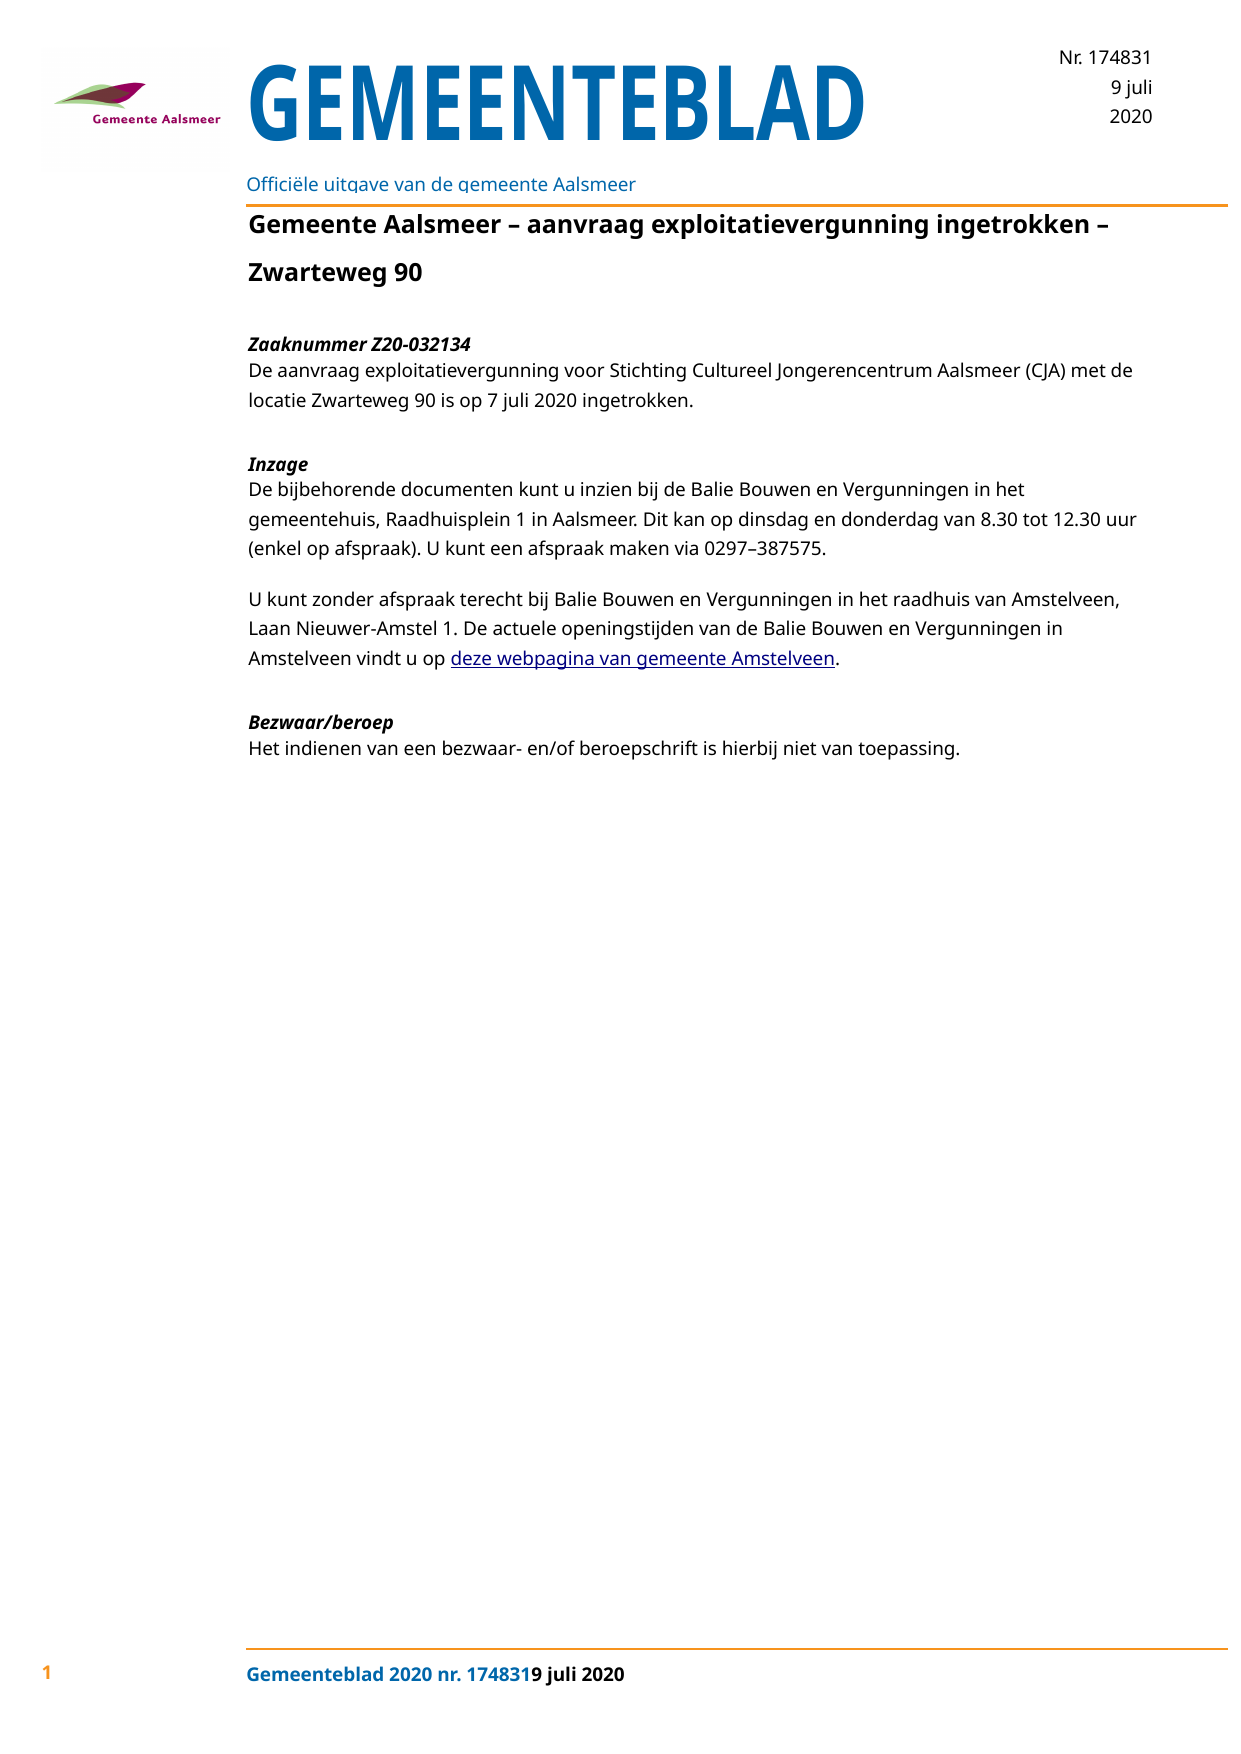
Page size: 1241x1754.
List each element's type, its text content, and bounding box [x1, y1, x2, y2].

text U kunt zonder afspraak terecht bij Balie Bouwen en Vergunningen in het raadhuis van Amstelveen, Laan Nieuwer-Amstel 1. De actuele openingstijden van de Balie Bouwen en Vergunningen in Amstelveen vindt u op deze webpagina van gemeente Amstelveen. [248, 586, 1152, 671]
text Het indienen van een bezwaar- en/of beroepschrift is hierbij niet van toepassing. [248, 735, 1152, 761]
text Bezwaar/beroep [248, 709, 1152, 735]
text Gemeente Aalsmeer – aanvraag exploitatievergunning ingetrokken – Zwarteweg 90 [248, 207, 1152, 288]
text Inzage [248, 451, 1152, 476]
picture [41, 47, 231, 172]
text Zaaknummer Z20-032134 [248, 331, 1152, 357]
text De bijbehorende documenten kunt u inzien bij de Balie Bouwen en Vergunningen in het gemeentehuis, Raadhuisplein 1 in Aalsmeer. Dit kan op dinsdag en donderdag van 8.30 tot 12.30 uur (enkel op afspraak). U kunt een afspraak maken via 0297–387575. [248, 476, 1152, 561]
text De aanvraag exploitatievergunning voor Stichting Cultureel Jongerencentrum Aalsmeer (CJA) met de locatie Zwarteweg 90 is op 7 juli 2020 ingetrokken. [248, 357, 1152, 412]
